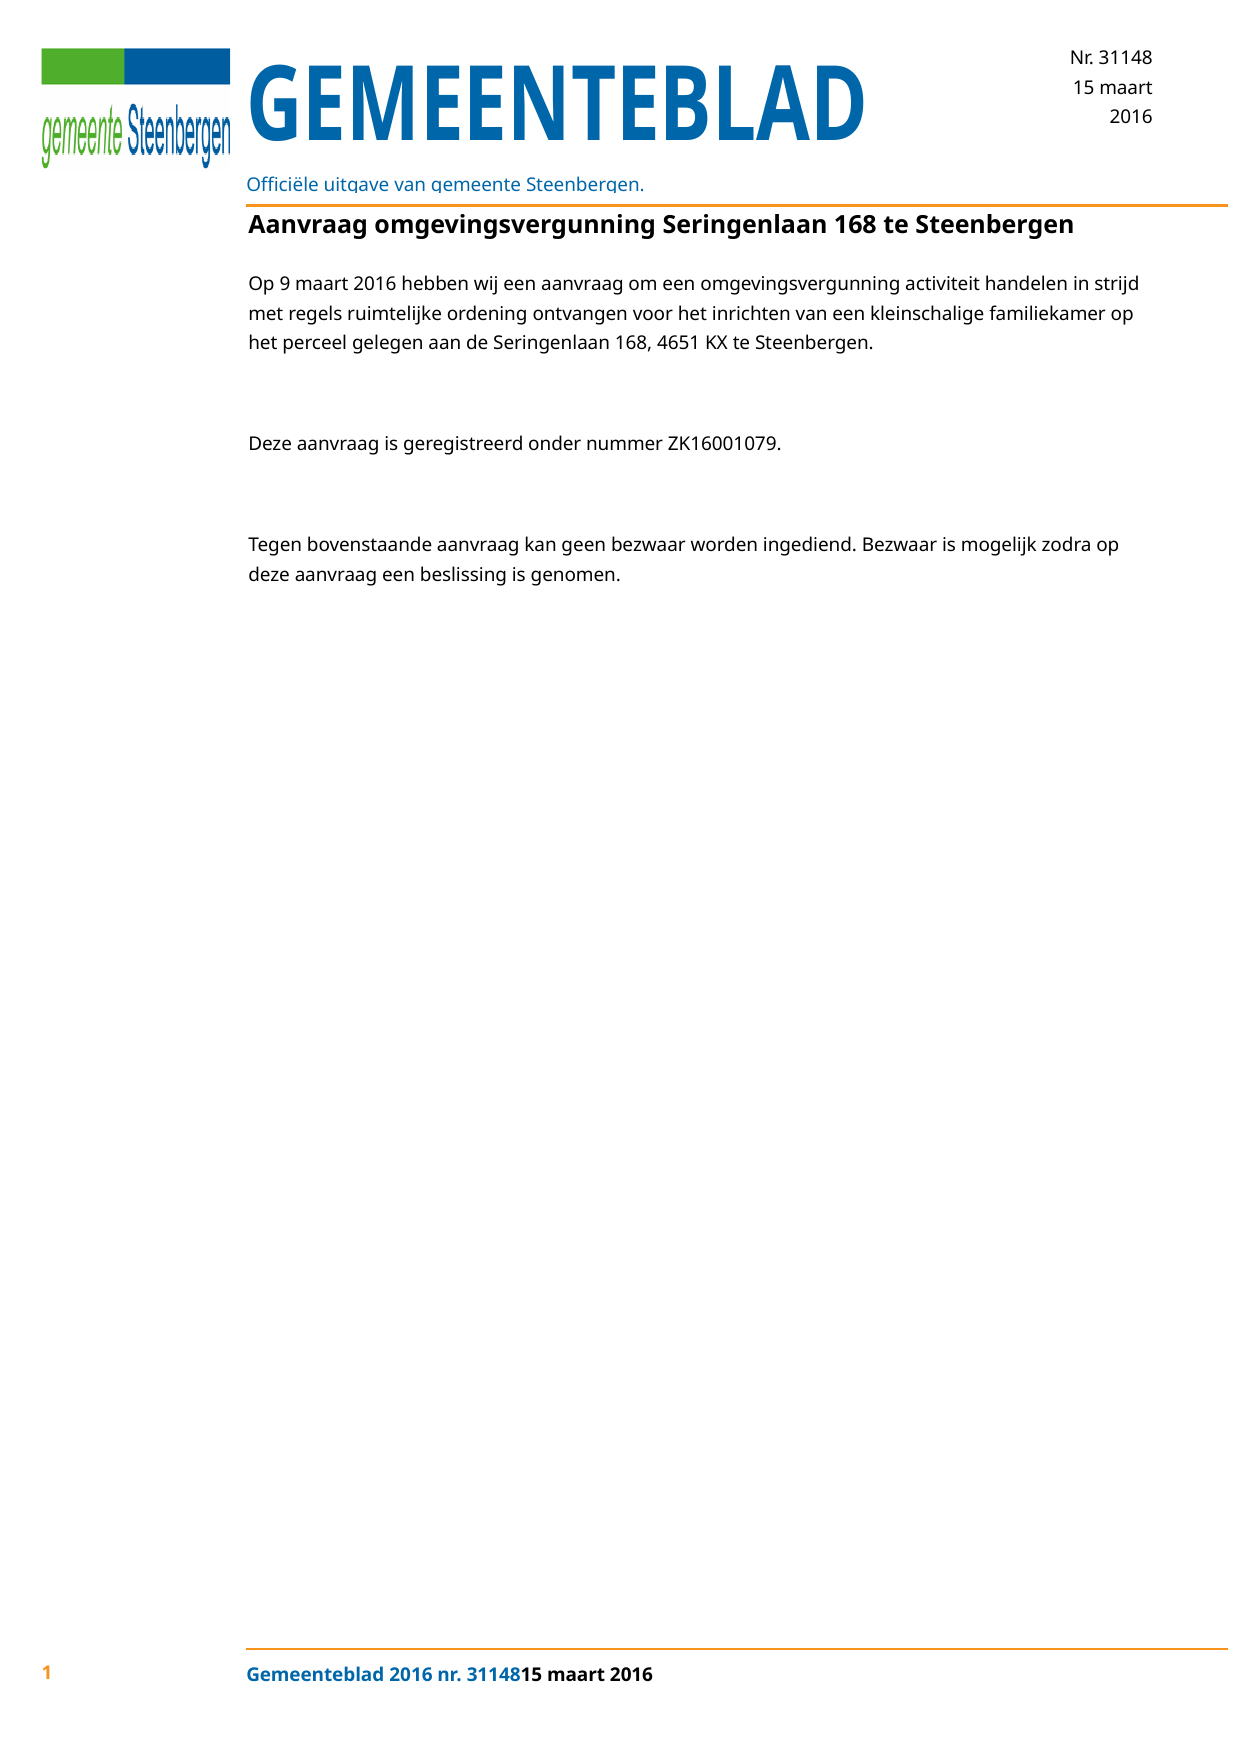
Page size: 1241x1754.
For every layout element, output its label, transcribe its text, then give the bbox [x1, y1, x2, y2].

text Aanvraag omgevingsvergunning Seringenlaan 168 te Steenbergen [248, 207, 1152, 241]
text Deze aanvraag is geregistreerd onder nummer ZK16001079. [248, 430, 1152, 456]
picture [41, 47, 231, 172]
text Op 9 maart 2016 hebben wij een aanvraag om een omgevingsvergunning activiteit handelen in strijd met regels ruimtelijke ordening ontvangen voor het inrichten van een kleinschalige familiekamer op het perceel gelegen aan de Seringenlaan 168, 4651 KX te Steenbergen. [248, 270, 1152, 355]
text Tegen bovenstaande aanvraag kan geen bezwaar worden ingediend. Bezwaar is mogelijk zodra op deze aanvraag een beslissing is genomen. [248, 531, 1152, 586]
